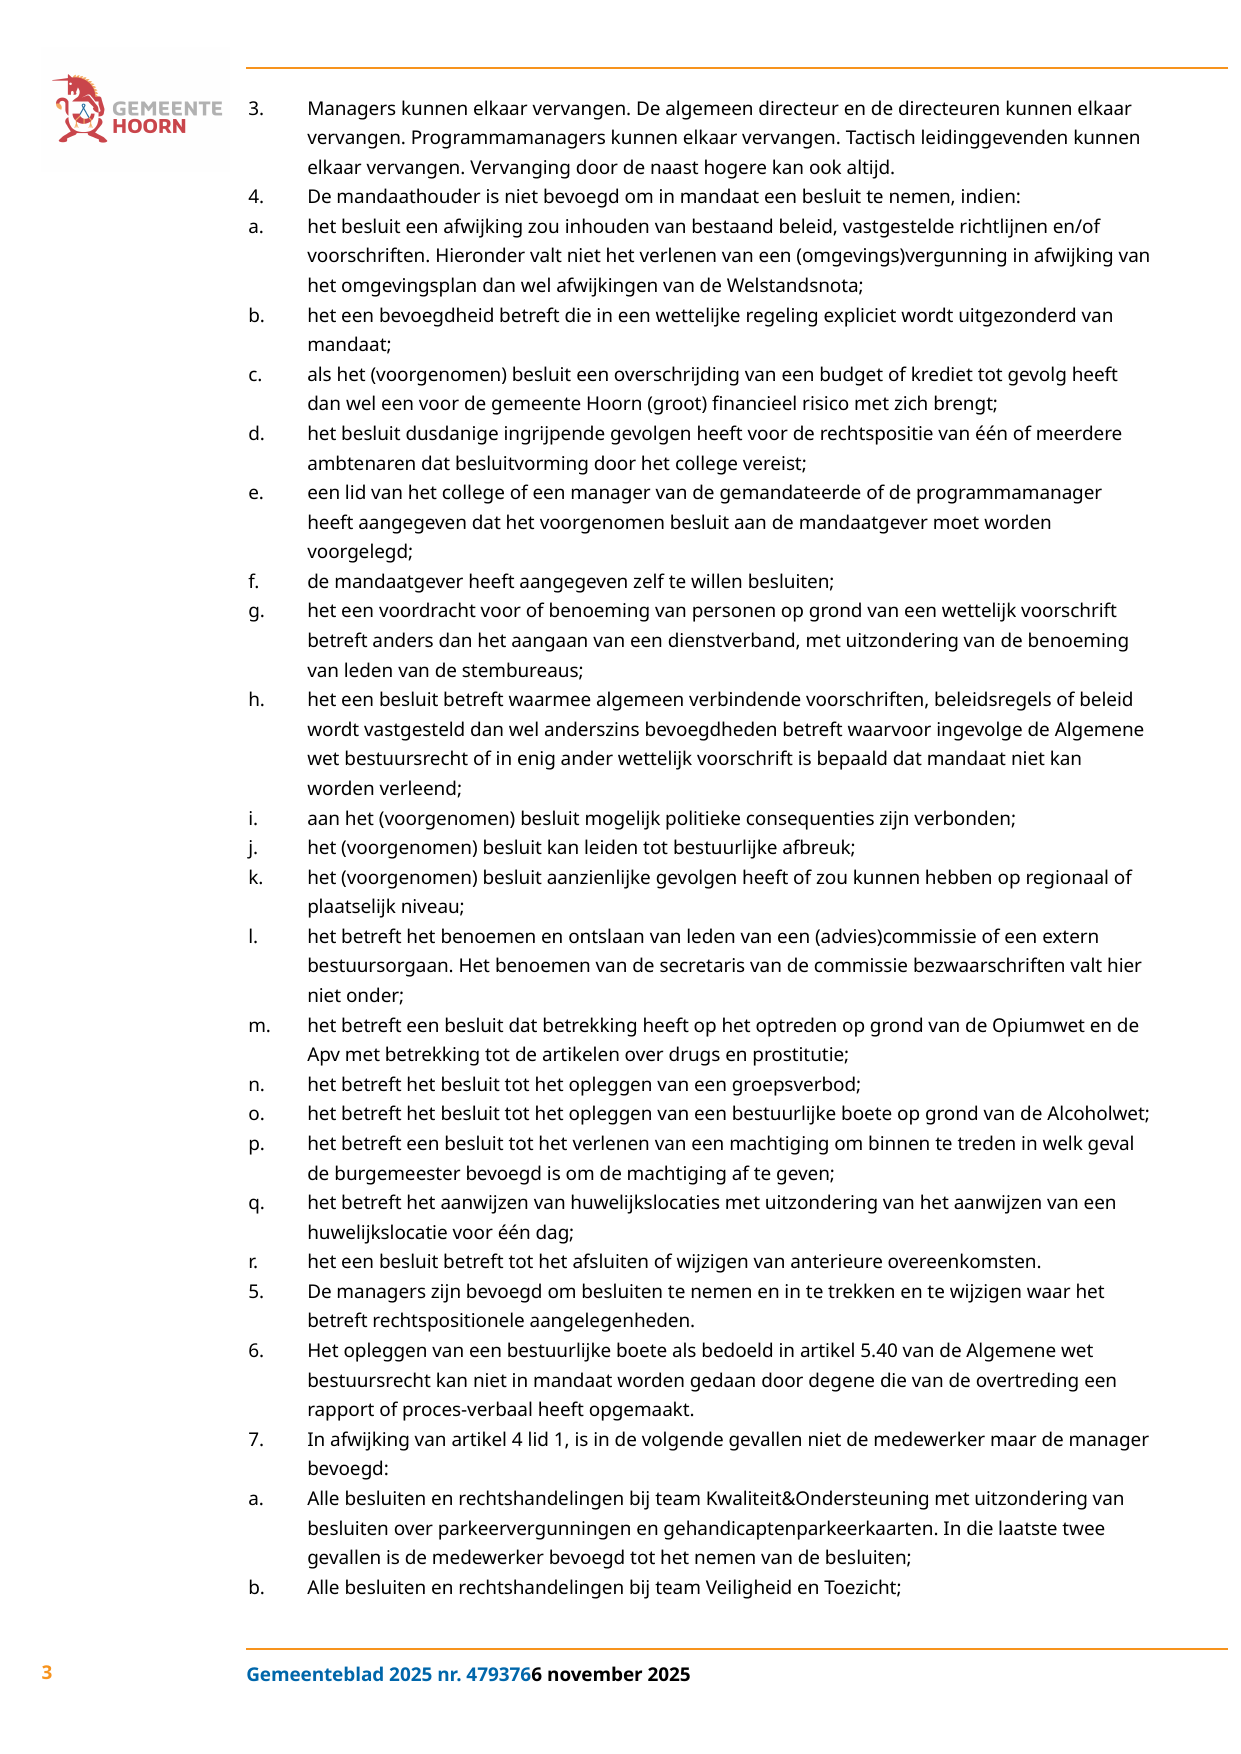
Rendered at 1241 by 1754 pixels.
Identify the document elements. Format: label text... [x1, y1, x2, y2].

list het betreft een besluit tot het verlenen van een machtiging om binnen te treden in welk geval de burgemeester bevoegd is om de machtiging af te geven; [248, 1130, 1152, 1186]
list het besluit een afwijking zou inhouden van bestaand beleid, vastgestelde richtlijnen en/of voorschriften. Hieronder valt niet het verlenen van een (omgevings)vergunning in afwijking van het omgevingsplan dan wel afwijkingen van de Welstandsnota; [248, 213, 1152, 298]
list het betreft het benoemen en ontslaan van leden van een (advies)commissie of een extern bestuursorgaan. Het benoemen van de secretaris van de commissie bezwaarschriften valt hier niet onder; [248, 923, 1152, 1008]
list het besluit dusdanige ingrijpende gevolgen heeft voor de rechtspositie van één of meerdere ambtenaren dat besluitvorming door het college vereist; [248, 420, 1152, 476]
list het (voorgenomen) besluit aanzienlijke gevolgen heeft of zou kunnen hebben op regionaal of plaatselijk niveau; [248, 864, 1152, 919]
list een lid van het college of een manager van de gemandateerde of de programmamanager heeft aangegeven dat het voorgenomen besluit aan de mandaatgever moet worden voorgelegd; [248, 479, 1152, 564]
list het betreft het besluit tot het opleggen van een groepsverbod; [248, 1071, 1152, 1097]
list het een besluit betreft waarmee algemeen verbindende voorschriften, beleidsregels of beleid wordt vastgesteld dan wel anderszins bevoegdheden betreft waarvoor ingevolge de Algemene wet bestuursrecht of in enig ander wettelijk voorschrift is bepaald dat mandaat niet kan worden verleend; [248, 686, 1152, 801]
list het betreft het aanwijzen van huwelijkslocaties met uitzondering van het aanwijzen van een huwelijkslocatie voor één dag; [248, 1189, 1152, 1245]
list aan het (voorgenomen) besluit mogelijk politieke consequenties zijn verbonden; [248, 805, 1152, 831]
list Het opleggen van een bestuurlijke boete als bedoeld in artikel 5.40 van de Algemene wet bestuursrecht kan niet in mandaat worden gedaan door degene die van de overtreding een rapport of proces-verbaal heeft opgemaakt. [248, 1337, 1152, 1422]
list het een bevoegdheid betreft die in een wettelijke regeling expliciet wordt uitgezonderd van mandaat; [248, 302, 1152, 357]
list het (voorgenomen) besluit kan leiden tot bestuurlijke afbreuk; [248, 834, 1152, 860]
list Alle besluiten en rechtshandelingen bij team Kwaliteit&Ondersteuning met uitzondering van besluiten over parkeervergunningen en gehandicaptenparkeerkaarten. In die laatste twee gevallen is de medewerker bevoegd tot het nemen van de besluiten; [248, 1485, 1152, 1570]
list het betreft een besluit dat betrekking heeft op het optreden op grond van de Opiumwet en de Apv met betrekking tot de artikelen over drugs en prostitutie; [248, 1012, 1152, 1067]
list het betreft het besluit tot het opleggen van een bestuurlijke boete op grond van de Alcoholwet; [248, 1101, 1152, 1126]
list als het (voorgenomen) besluit een overschrijding van een budget of krediet tot gevolg heeft dan wel een voor de gemeente Hoorn (groot) financieel risico met zich brengt; [248, 361, 1152, 416]
list de mandaatgever heeft aangegeven zelf te willen besluiten; [248, 568, 1152, 594]
list het een besluit betreft tot het afsluiten of wijzigen van anterieure overeenkomsten. [248, 1248, 1152, 1274]
list Alle besluiten en rechtshandelingen bij team Veiligheid en Toezicht; [248, 1574, 1152, 1600]
list De managers zijn bevoegd om besluiten te nemen en in te trekken en te wijzigen waar het betreft rechtspositionele aangelegenheden. [248, 1278, 1152, 1333]
list het een voordracht voor of benoeming van personen op grond van een wettelijk voorschrift betreft anders dan het aangaan van een dienstverband, met uitzondering van de benoeming van leden van de stembureaus; [248, 598, 1152, 683]
picture [41, 47, 231, 172]
list Managers kunnen elkaar vervangen. De algemeen directeur en de directeuren kunnen elkaar vervangen. Programmamanagers kunnen elkaar vervangen. Tactisch leidinggevenden kunnen elkaar vervangen. Vervanging door de naast hogere kan ook altijd. [248, 95, 1152, 180]
list De mandaathouder is niet bevoegd om in mandaat een besluit te nemen, indien: [248, 183, 1152, 209]
list In afwijking van artikel 4 lid 1, is in de volgende gevallen niet de medewerker maar de manager bevoegd: [248, 1426, 1152, 1481]
